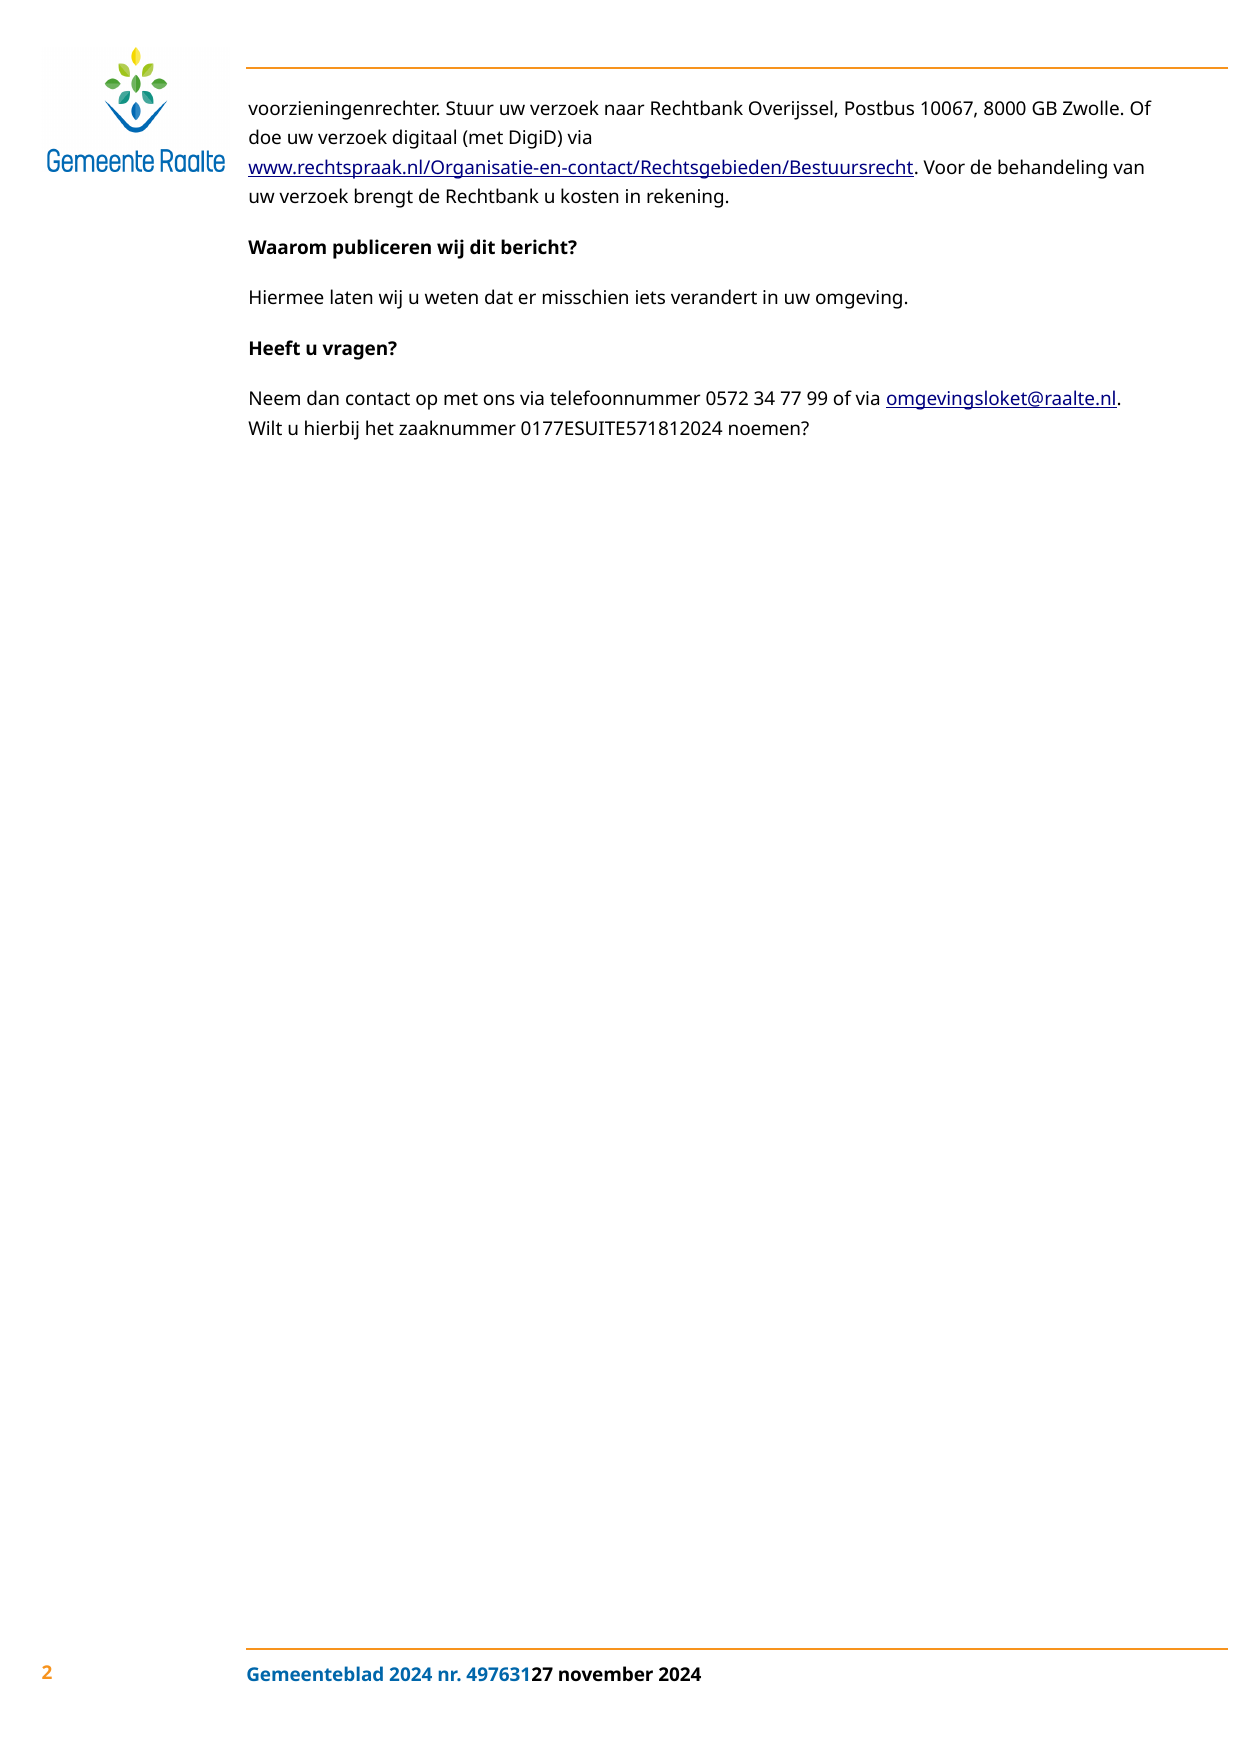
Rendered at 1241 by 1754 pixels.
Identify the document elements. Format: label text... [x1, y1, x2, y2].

picture [41, 47, 231, 172]
text Heeft u vragen? [248, 335, 1152, 361]
text Hiermee laten wij u weten dat er misschien iets verandert in uw omgeving. [248, 284, 1152, 310]
text Waarom publiceren wij dit bericht? [248, 234, 1152, 260]
text voorzieningenrechter. Stuur uw verzoek naar Rechtbank Overijssel, Postbus 10067, 8000 GB Zwolle. Of doe uw verzoek digitaal (met DigiD) via www.rechtspraak.nl/Organisatie-en-contact/Rechtsgebieden/Bestuursrecht. Voor de behandeling van uw verzoek brengt de Rechtbank u kosten in rekening. [248, 95, 1152, 209]
text Neem dan contact op met ons via telefoonnummer 0572 34 77 99 of via omgevingsloket@raalte.nl. Wilt u hierbij het zaaknummer 0177ESUITE571812024 noemen? [248, 385, 1152, 441]
